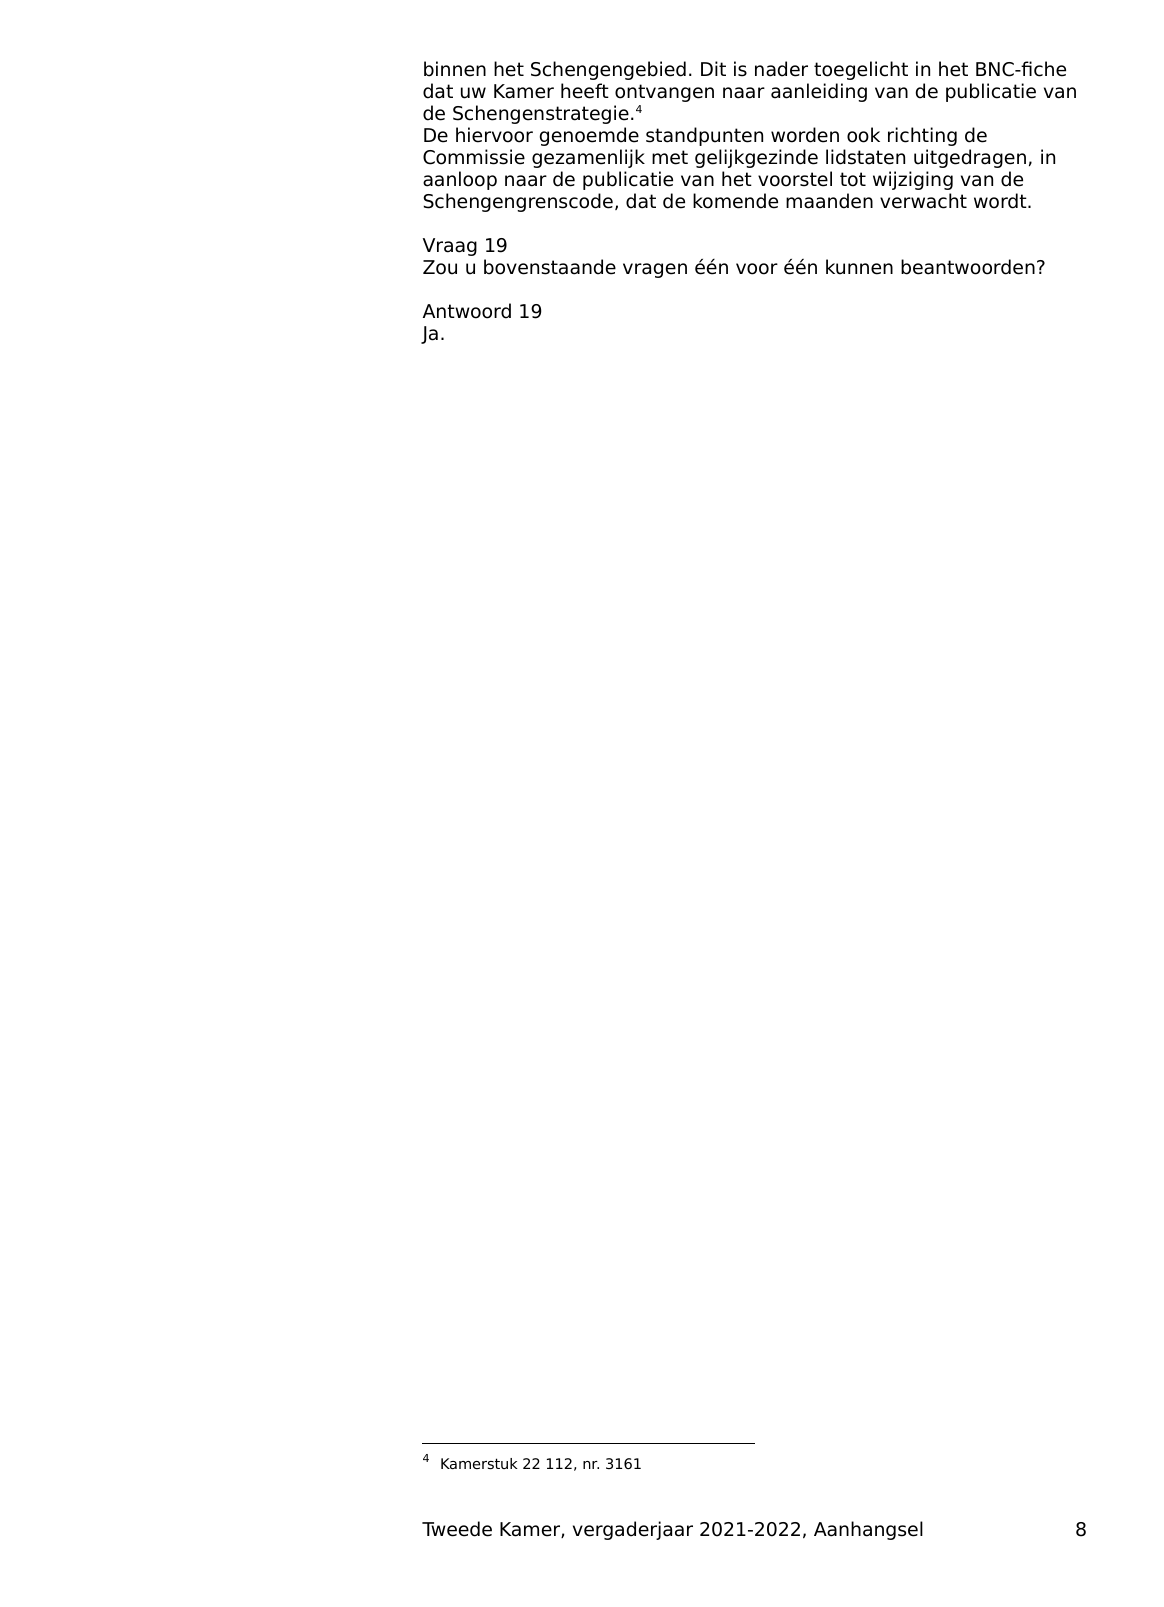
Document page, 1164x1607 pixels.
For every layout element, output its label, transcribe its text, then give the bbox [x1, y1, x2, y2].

text Kamerstuk 22 112, nr. 3161 [422, 1452, 1087, 1474]
text Vraag 19 [422, 235, 1087, 257]
text Ja. [422, 323, 1087, 345]
text binnen het Schengengebied. Dit is nader toegelicht in het BNC-fiche dat uw Kamer heeft ontvangen naar aanleiding van de publicatie van de Schengenstrategie. [422, 59, 1087, 125]
text De hiervoor genoemde standpunten worden ook richting de Commissie gezamenlijk met gelijkgezinde lidstaten uitgedragen, in aanloop naar de publicatie van het voorstel tot wijziging van de Schengengrenscode, dat de komende maanden verwacht wordt. [422, 125, 1087, 213]
text Antwoord 19 [422, 301, 1087, 323]
text Zou u bovenstaande vragen één voor één kunnen beantwoorden? [422, 257, 1087, 279]
